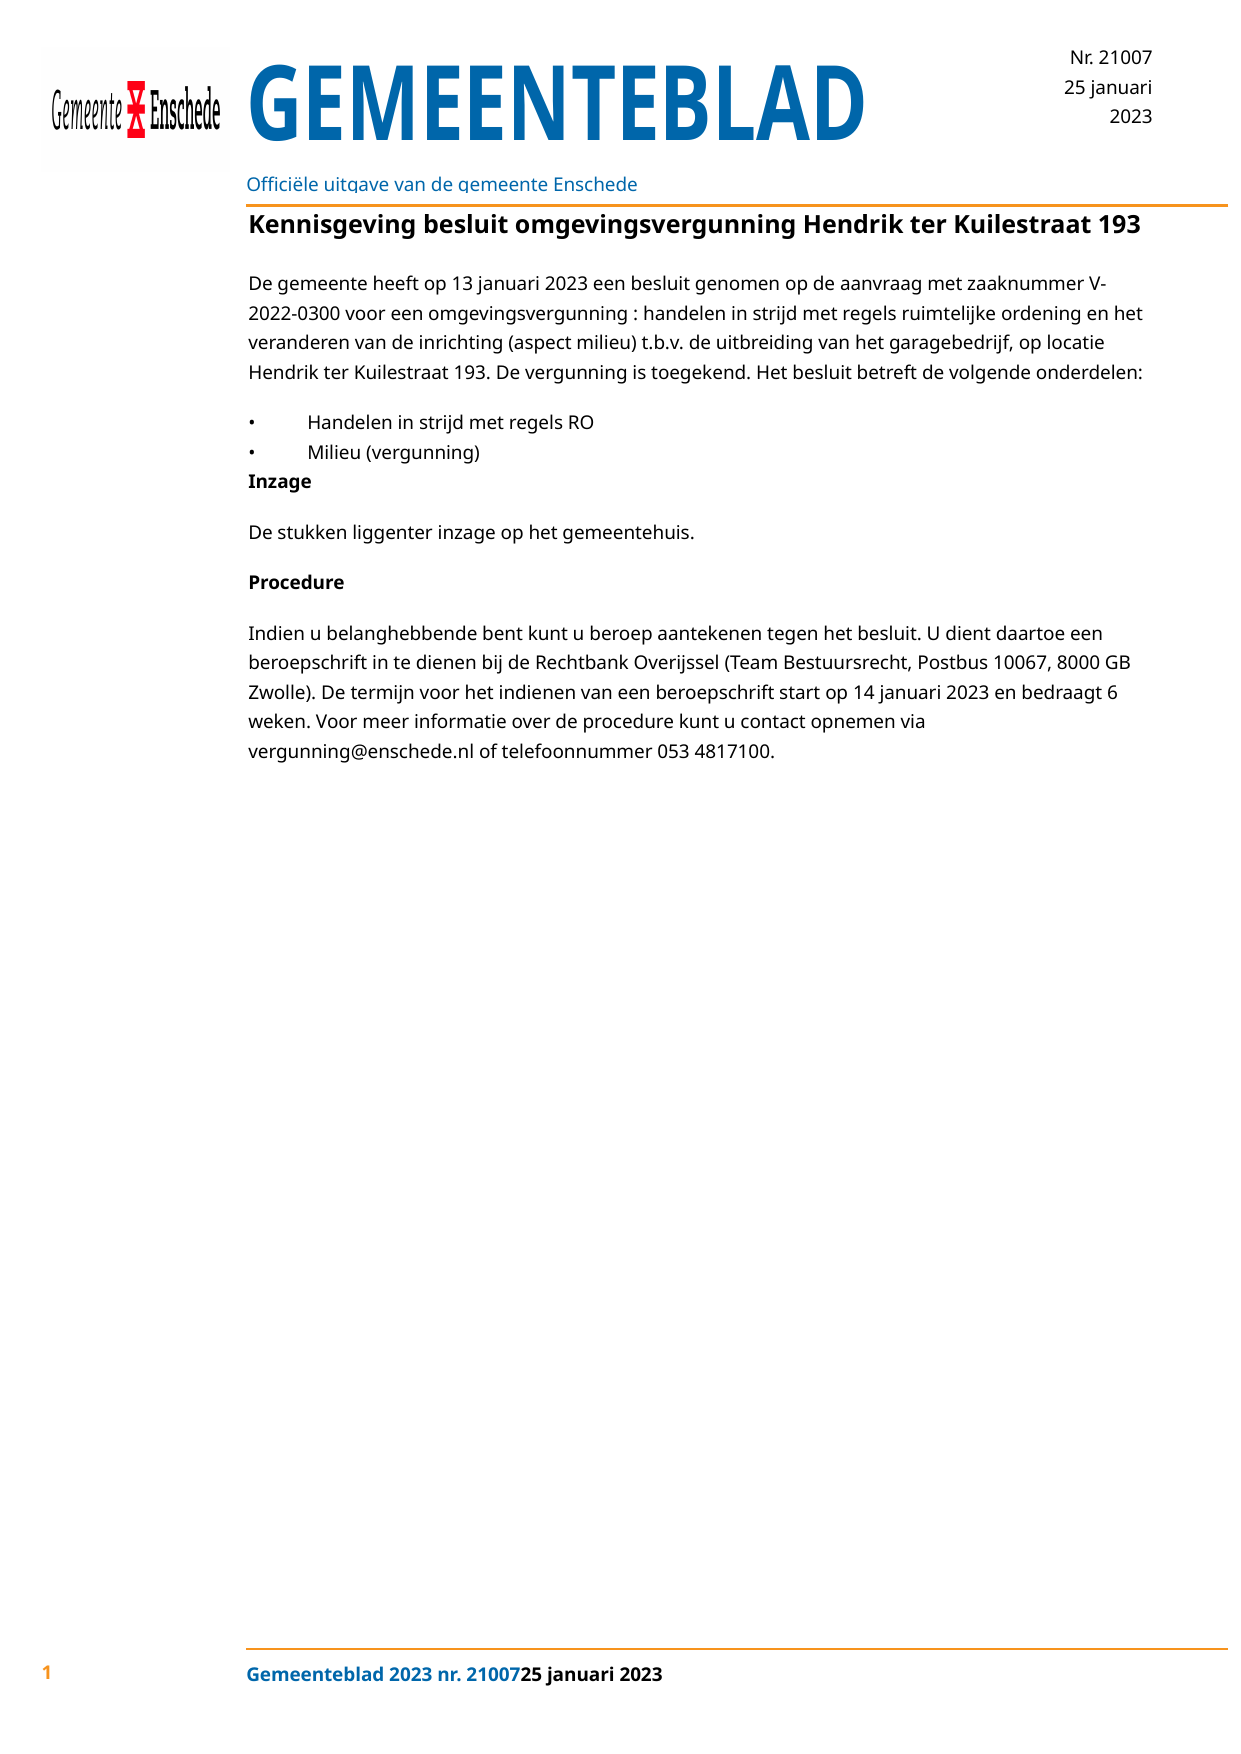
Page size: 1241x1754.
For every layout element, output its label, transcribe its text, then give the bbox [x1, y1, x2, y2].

text De gemeente heeft op 13 januari 2023 een besluit genomen op de aanvraag met zaaknummer V-2022-0300 voor een omgevingsvergunning : handelen in strijd met regels ruimtelijke ordening en het veranderen van de inrichting (aspect milieu) t.b.v. de uitbreiding van het garagebedrijf, op locatie Hendrik ter Kuilestraat 193. De vergunning is toegekend. Het besluit betreft de volgende onderdelen: [248, 270, 1152, 385]
list Milieu (vergunning) [248, 439, 1152, 465]
text De stukken liggenter inzage op het gemeentehuis. [248, 519, 1152, 545]
text Kennisgeving besluit omgevingsvergunning Hendrik ter Kuilestraat 193 [248, 207, 1152, 241]
list Handelen in strijd met regels RO [248, 409, 1152, 435]
text Indien u belanghebbende bent kunt u beroep aantekenen tegen het besluit. U dient daartoe een beroepschrift in te dienen bij de Rechtbank Overijssel (Team Bestuursrecht, Postbus 10067, 8000 GB Zwolle). De termijn voor het indienen van een beroepschrift start op 14 januari 2023 en bedraagt 6 weken. Voor meer informatie over de procedure kunt u contact opnemen via vergunning@enschede.nl of telefoonnummer 053 4817100. [248, 620, 1152, 764]
picture [41, 47, 231, 172]
text Procedure [248, 569, 1152, 595]
text Inzage [248, 469, 1152, 494]
